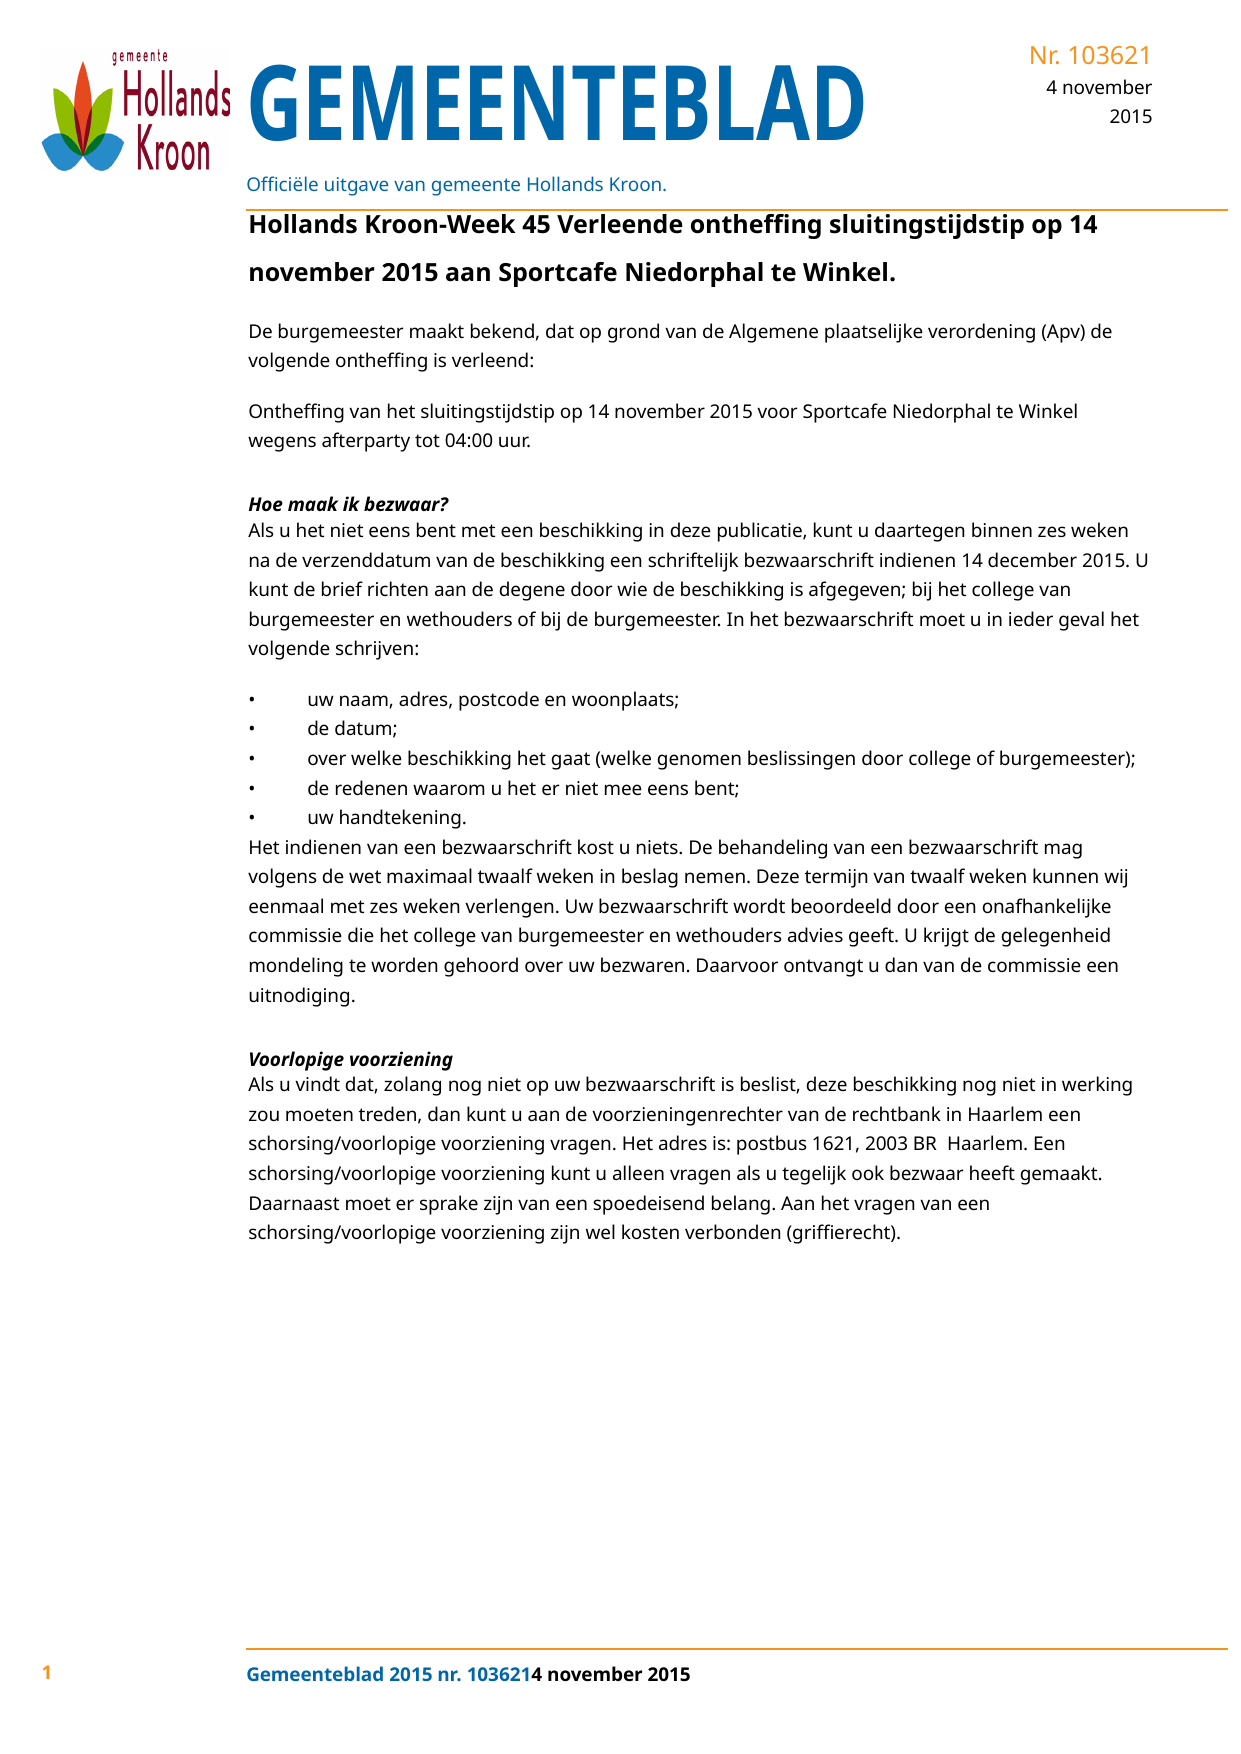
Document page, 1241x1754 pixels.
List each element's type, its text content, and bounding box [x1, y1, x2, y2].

list de redenen waarom u het er niet mee eens bent; [248, 775, 1152, 800]
text Hollands Kroon-Week 45 Verleende ontheffing sluitingstijdstip op 14 november 2015 aan Sportcafe Niedorphal te Winkel. [248, 211, 1152, 288]
text Als u het niet eens bent met een beschikking in deze publicatie, kunt u daartegen binnen zes weken na de verzenddatum van de beschikking een schriftelijk bezwaarschrift indienen 14 december 2015. U kunt de brief richten aan de degene door wie de beschikking is afgegeven; bij het college van burgemeester en wethouders of bij de burgemeester. In het bezwaarschrift moet u in ieder geval het volgende schrijven: [248, 517, 1152, 661]
text Hoe maak ik bezwaar? [248, 491, 1152, 517]
list uw handtekening. [248, 804, 1152, 830]
text Ontheffing van het sluitingstijdstip op 14 november 2015 voor Sportcafe Niedorphal te Winkel wegens afterparty tot 04:00 uur. [248, 398, 1152, 453]
list de datum; [248, 716, 1152, 741]
picture [41, 47, 231, 172]
text Als u vindt dat, zolang nog niet op uw bezwaarschrift is beslist, deze beschikking nog niet in werking zou moeten treden, dan kunt u aan de voorzieningenrechter van de rechtbank in Haarlem een schorsing/voorlopige voorziening vragen. Het adres is: postbus 1621, 2003 BR Haarlem. Een schorsing/voorlopige voorziening kunt u alleen vragen als u tegelijk ook bezwaar heeft gemaakt. Daarnaast moet er sprake zijn van een spoedeisend belang. Aan het vragen van een schorsing/voorlopige voorziening zijn wel kosten verbonden (griffierecht). [248, 1071, 1152, 1245]
list over welke beschikking het gaat (welke genomen beslissingen door college of burgemeester); [248, 745, 1152, 771]
list uw naam, adres, postcode en woonplaats; [248, 686, 1152, 712]
text De burgemeester maakt bekend, dat op grond van de Algemene plaatselijke verordening (Apv) de volgende ontheffing is verleend: [248, 318, 1152, 373]
text Het indienen van een bezwaarschrift kost u niets. De behandeling van een bezwaarschrift mag volgens de wet maximaal twaalf weken in beslag nemen. Deze termijn van twaalf weken kunnen wij eenmaal met zes weken verlengen. Uw bezwaarschrift wordt beoordeeld door een onafhankelijke commissie die het college van burgemeester en wethouders advies geeft. U krijgt de gelegenheid mondeling te worden gehoord over uw bezwaren. Daarvoor ontvangt u dan van de commissie een uitnodiging. [248, 834, 1152, 1007]
text Voorlopige voorziening [248, 1046, 1152, 1071]
